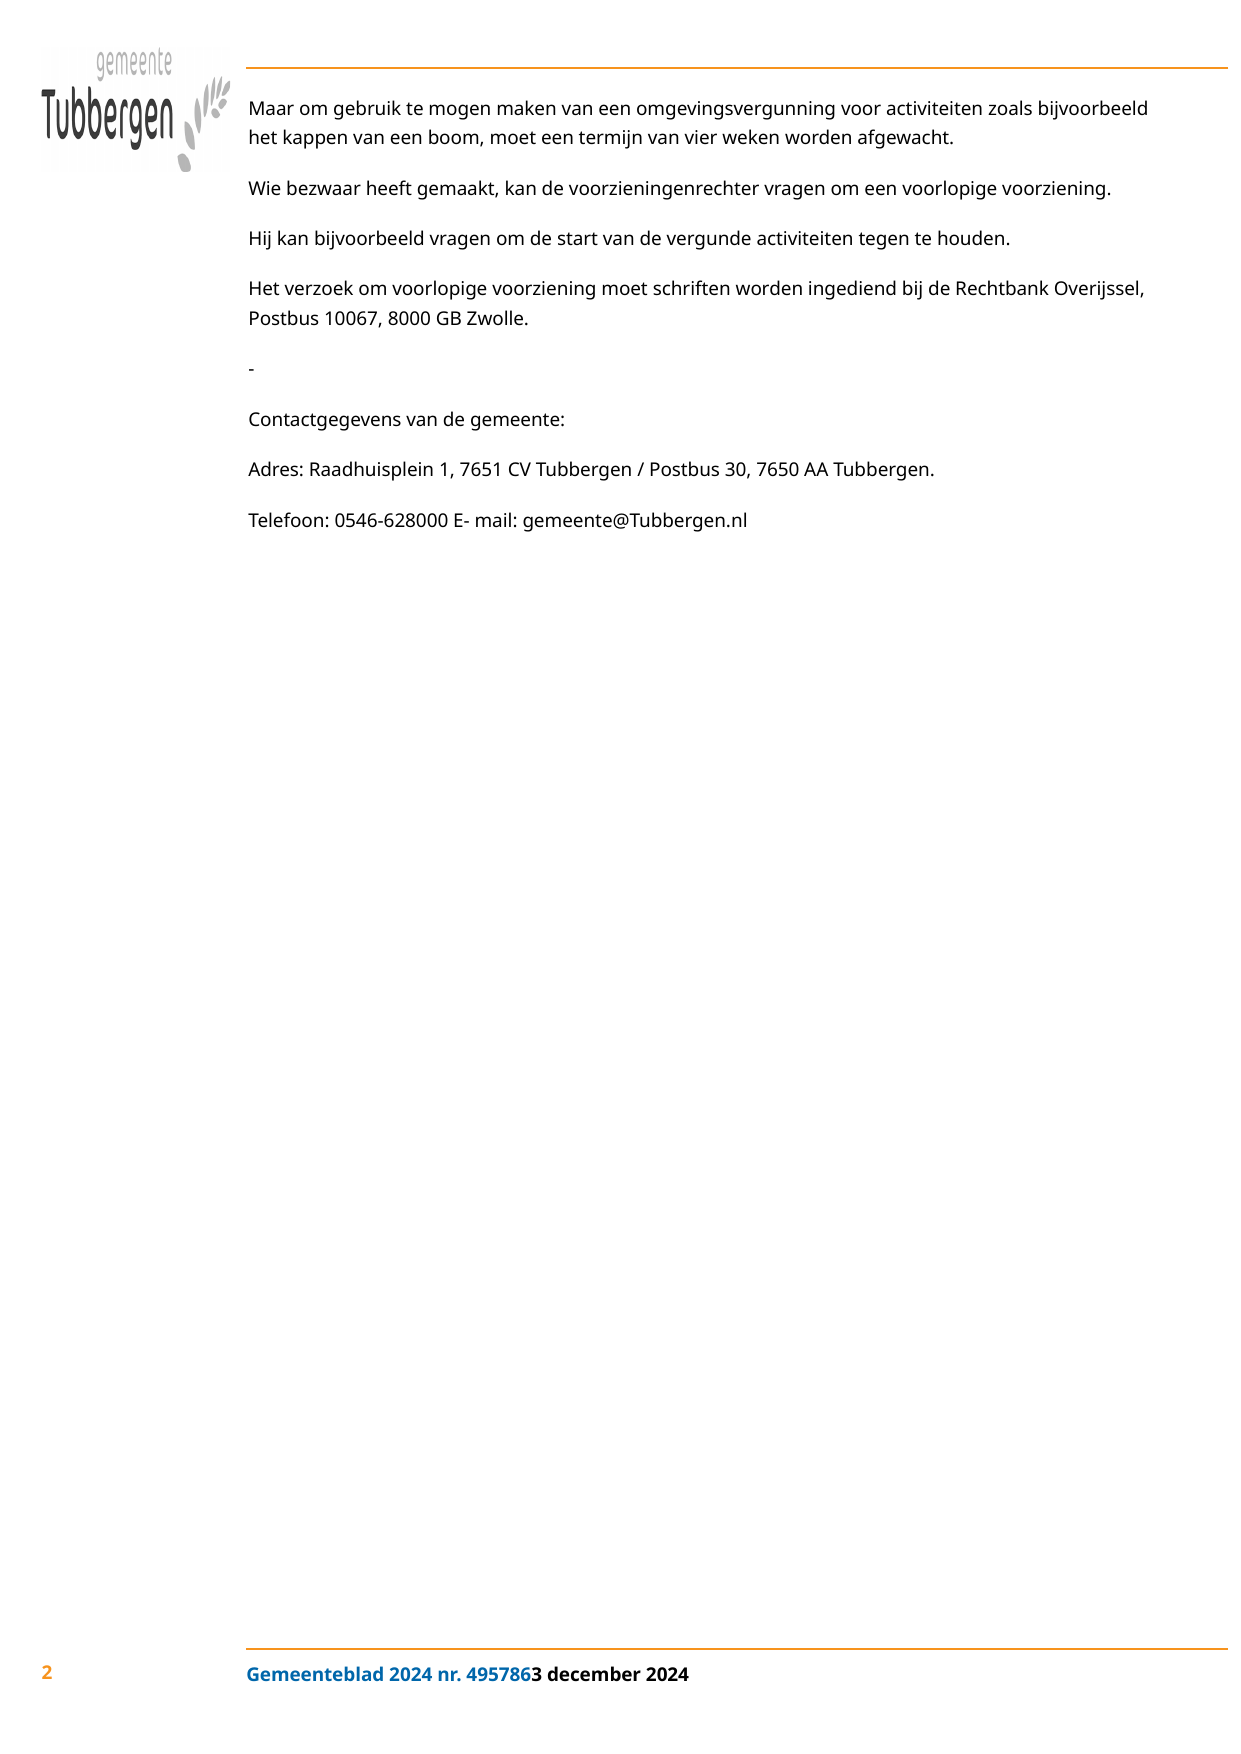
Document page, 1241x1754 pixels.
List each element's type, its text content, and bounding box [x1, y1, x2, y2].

text Adres: Raadhuisplein 1, 7651 CV Tubbergen / Postbus 30, 7650 AA Tubbergen. [248, 456, 1152, 482]
text Maar om gebruik te mogen maken van een omgevingsvergunning voor activiteiten zoals bijvoorbeeld het kappen van een boom, moet een termijn van vier weken worden afgewacht. [248, 95, 1152, 150]
picture [41, 47, 231, 172]
text Wie bezwaar heeft gemaakt, kan de voorzieningenrechter vragen om een voorlopige voorziening. [248, 175, 1152, 201]
text Contactgegevens van de gemeente: [248, 406, 1152, 432]
text - [248, 356, 1152, 381]
text Het verzoek om voorlopige voorziening moet schriften worden ingediend bij de Rechtbank Overijssel, Postbus 10067, 8000 GB Zwolle. [248, 276, 1152, 331]
text Telefoon: 0546-628000 E- mail: gemeente@Tubbergen.nl [248, 507, 1152, 533]
text Hij kan bijvoorbeeld vragen om de start van de vergunde activiteiten tegen te houden. [248, 225, 1152, 251]
